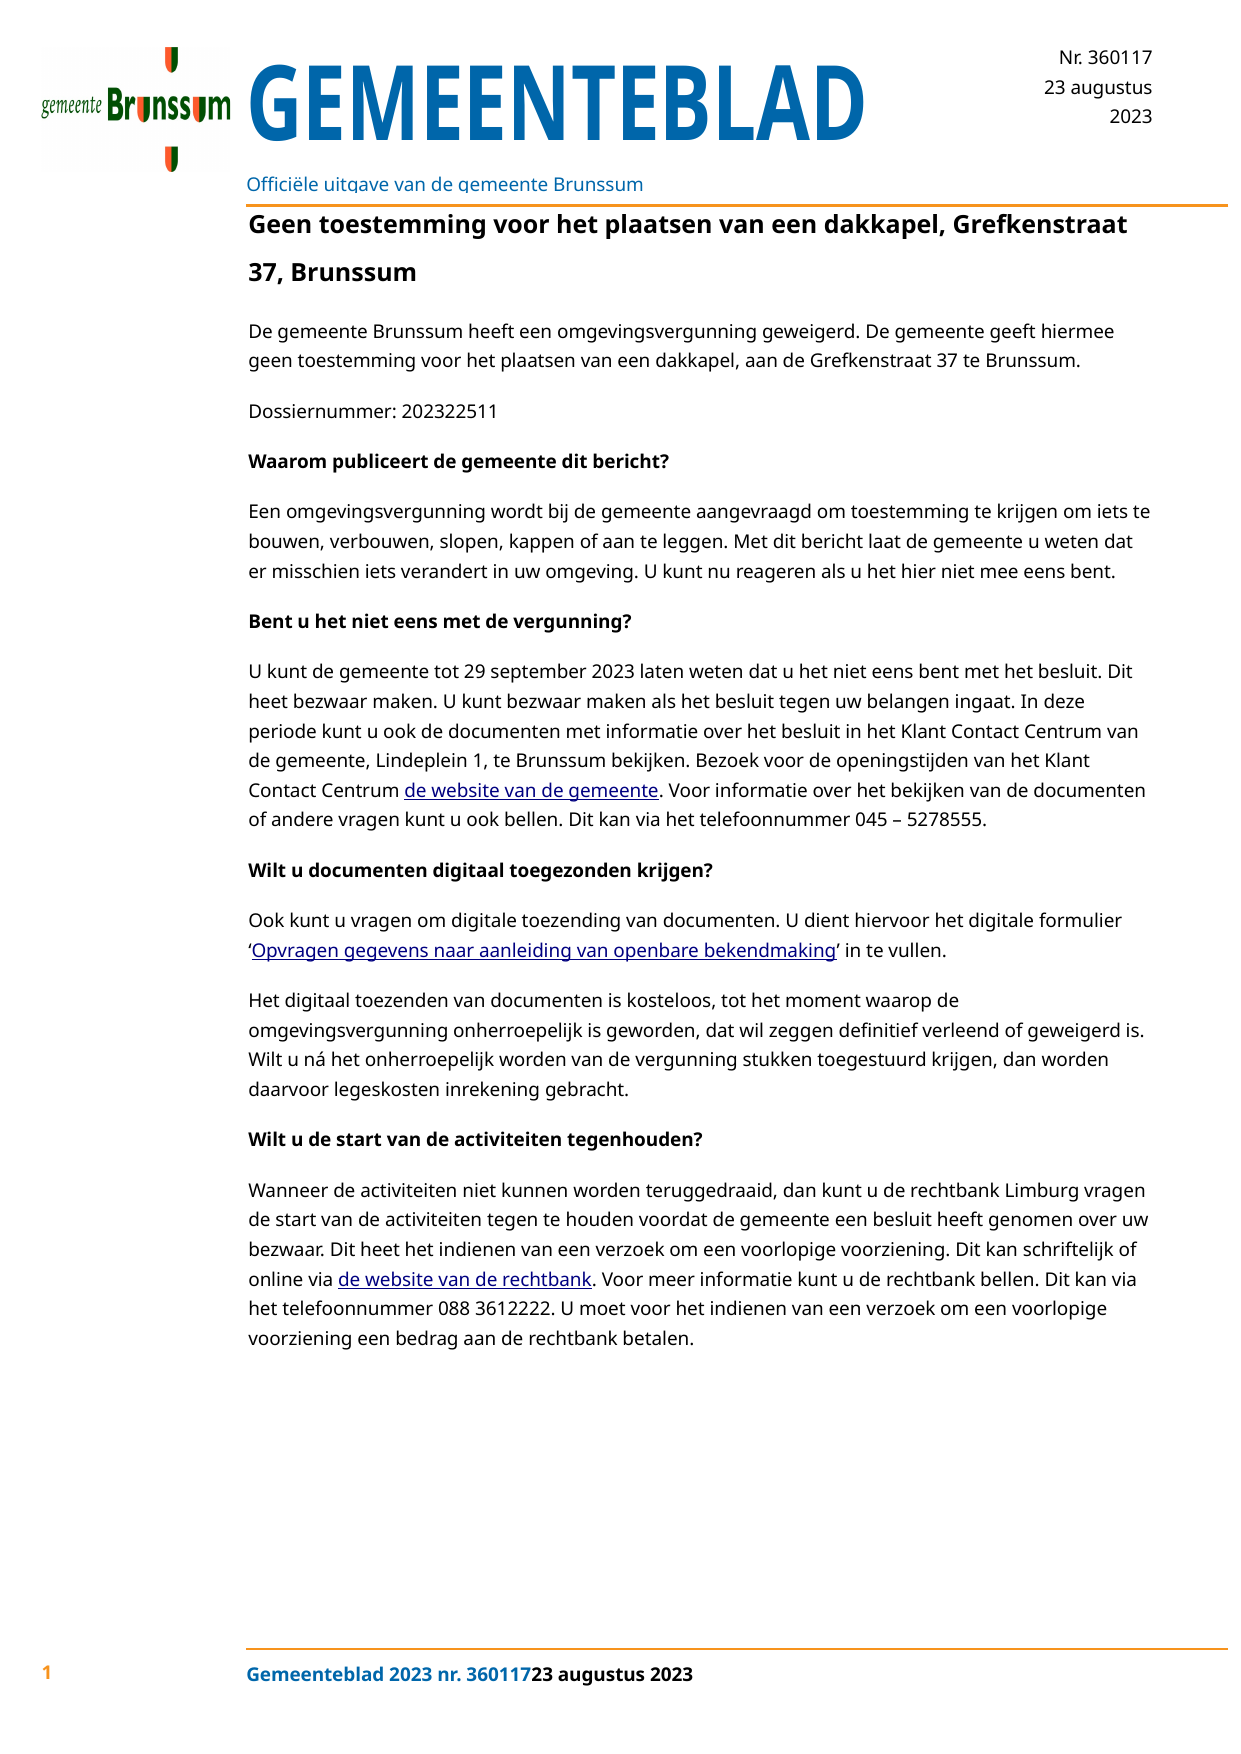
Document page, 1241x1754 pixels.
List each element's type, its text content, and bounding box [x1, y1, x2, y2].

text Het digitaal toezenden van documenten is kosteloos, tot het moment waarop de omgevingsvergunning onherroepelijk is geworden, dat wil zeggen definitief verleend of geweigerd is. Wilt u ná het onherroepelijk worden van de vergunning stukken toegestuurd krijgen, dan worden daarvoor legeskosten inrekening gebracht. [248, 987, 1152, 1102]
text Wilt u de start van de activiteiten tegenhouden? [248, 1127, 1152, 1152]
text Waarom publiceert de gemeente dit bericht? [248, 448, 1152, 474]
text Een omgevingsvergunning wordt bij de gemeente aangevraagd om toestemming te krijgen om iets te bouwen, verbouwen, slopen, kappen of aan te leggen. Met dit bericht laat de gemeente u weten dat er misschien iets verandert in uw omgeving. U kunt nu reageren als u het hier niet mee eens bent. [248, 499, 1152, 584]
text U kunt de gemeente tot 29 september 2023 laten weten dat u het niet eens bent met het besluit. Dit heet bezwaar maken. U kunt bezwaar maken als het besluit tegen uw belangen ingaat. In deze periode kunt u ook de documenten met informatie over het besluit in het Klant Contact Centrum van de gemeente, Lindeplein 1, te Brunssum bekijken. Bezoek voor de openingstijden van het Klant Contact Centrum de website van de gemeente. Voor informatie over het bekijken van de documenten of andere vragen kunt u ook bellen. Dit kan via het telefoonnummer 045 – 5278555. [248, 659, 1152, 832]
text Bent u het niet eens met de vergunning? [248, 608, 1152, 634]
text Geen toestemming voor het plaatsen van een dakkapel, Grefkenstraat 37, Brunssum [248, 207, 1152, 288]
picture [41, 47, 231, 172]
text Ook kunt u vragen om digitale toezending van documenten. U dient hiervoor het digitale formulier ‘Opvragen gegevens naar aanleiding van openbare bekendmaking’ in te vullen. [248, 907, 1152, 963]
text Dossiernummer: 202322511 [248, 398, 1152, 424]
text Wanneer de activiteiten niet kunnen worden teruggedraaid, dan kunt u de rechtbank Limburg vragen de start van de activiteiten tegen te houden voordat de gemeente een besluit heeft genomen over uw bezwaar. Dit heet het indienen van een verzoek om een voorlopige voorziening. Dit kan schriftelijk of online via de website van de rechtbank. Voor meer informatie kunt u de rechtbank bellen. Dit kan via het telefoonnummer 088 3612222. U moet voor het indienen van een verzoek om een voorlopige voorziening een bedrag aan de rechtbank betalen. [248, 1177, 1152, 1351]
text Wilt u documenten digitaal toegezonden krijgen? [248, 857, 1152, 883]
text De gemeente Brunssum heeft een omgevingsvergunning geweigerd. De gemeente geeft hiermee geen toestemming voor het plaatsen van een dakkapel, aan de Grefkenstraat 37 te Brunssum. [248, 318, 1152, 373]
